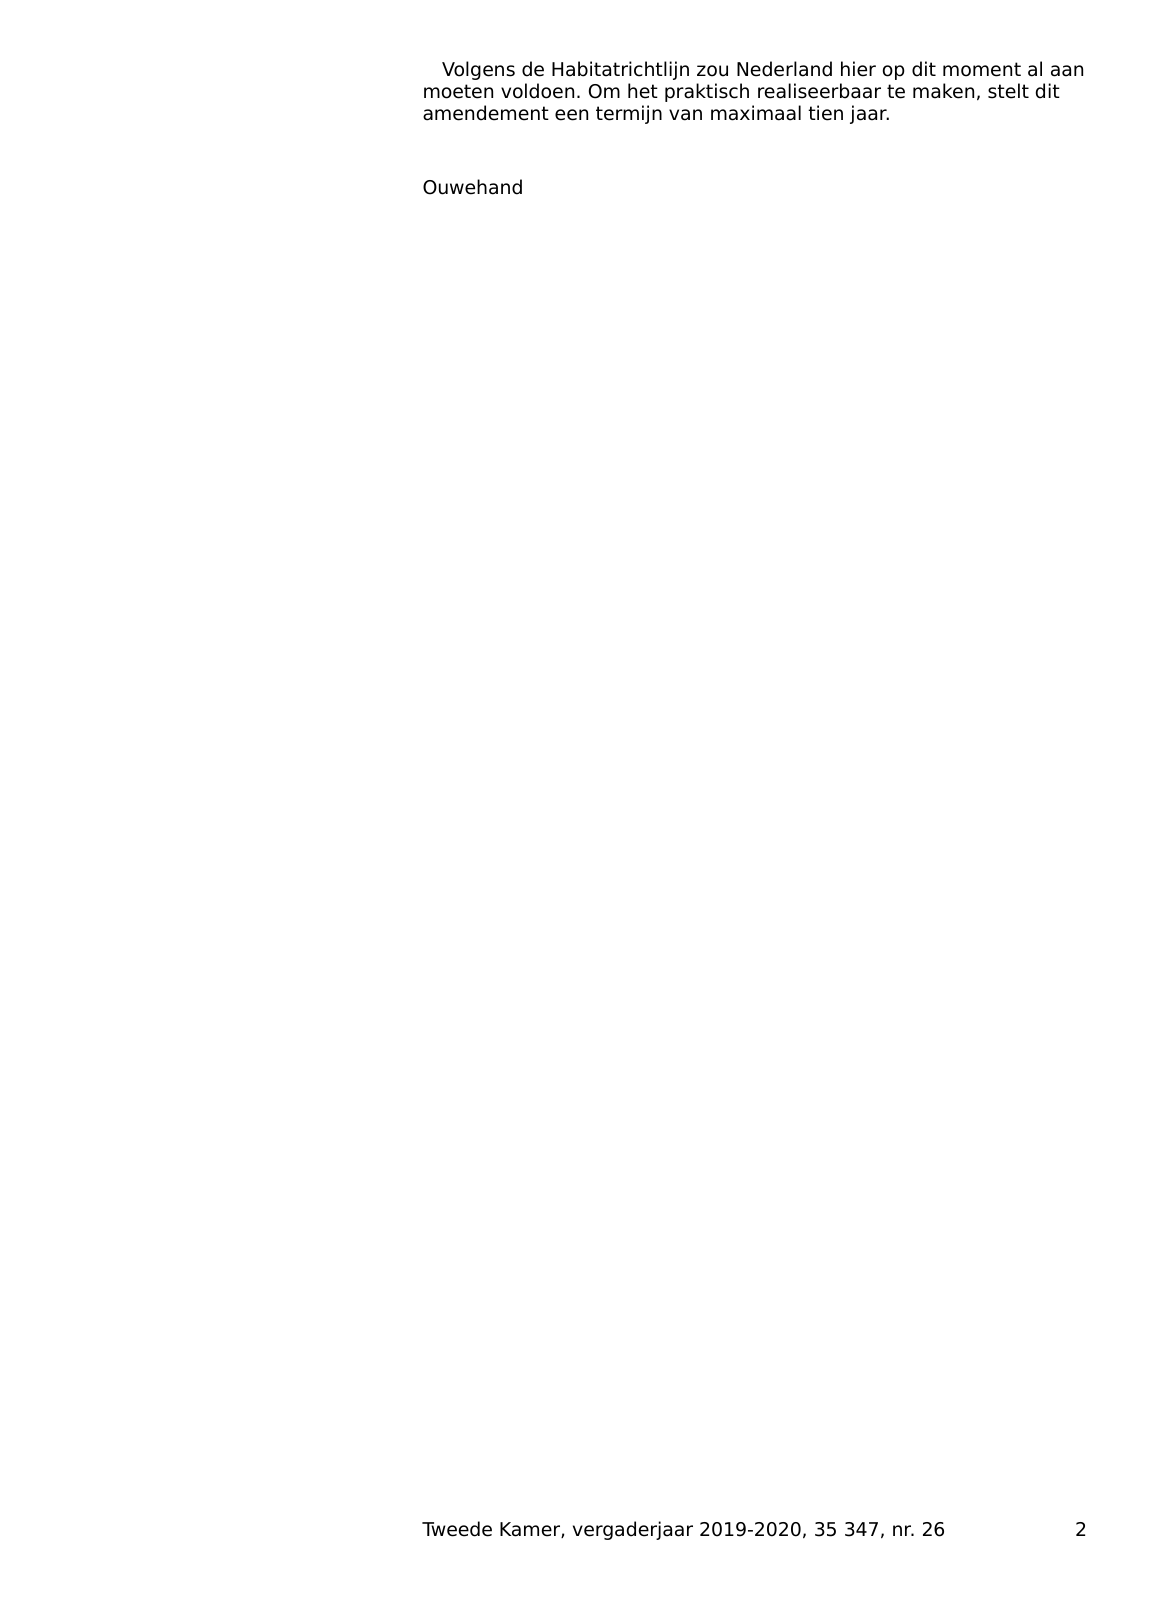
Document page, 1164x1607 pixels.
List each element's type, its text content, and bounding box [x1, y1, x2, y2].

text Ouwehand [422, 155, 1087, 199]
text Volgens de Habitatrichtlijn zou Nederland hier op dit moment al aan moeten voldoen. Om het praktisch realiseerbaar te maken, stelt dit amendement een termijn van maximaal tien jaar. [422, 59, 1087, 125]
